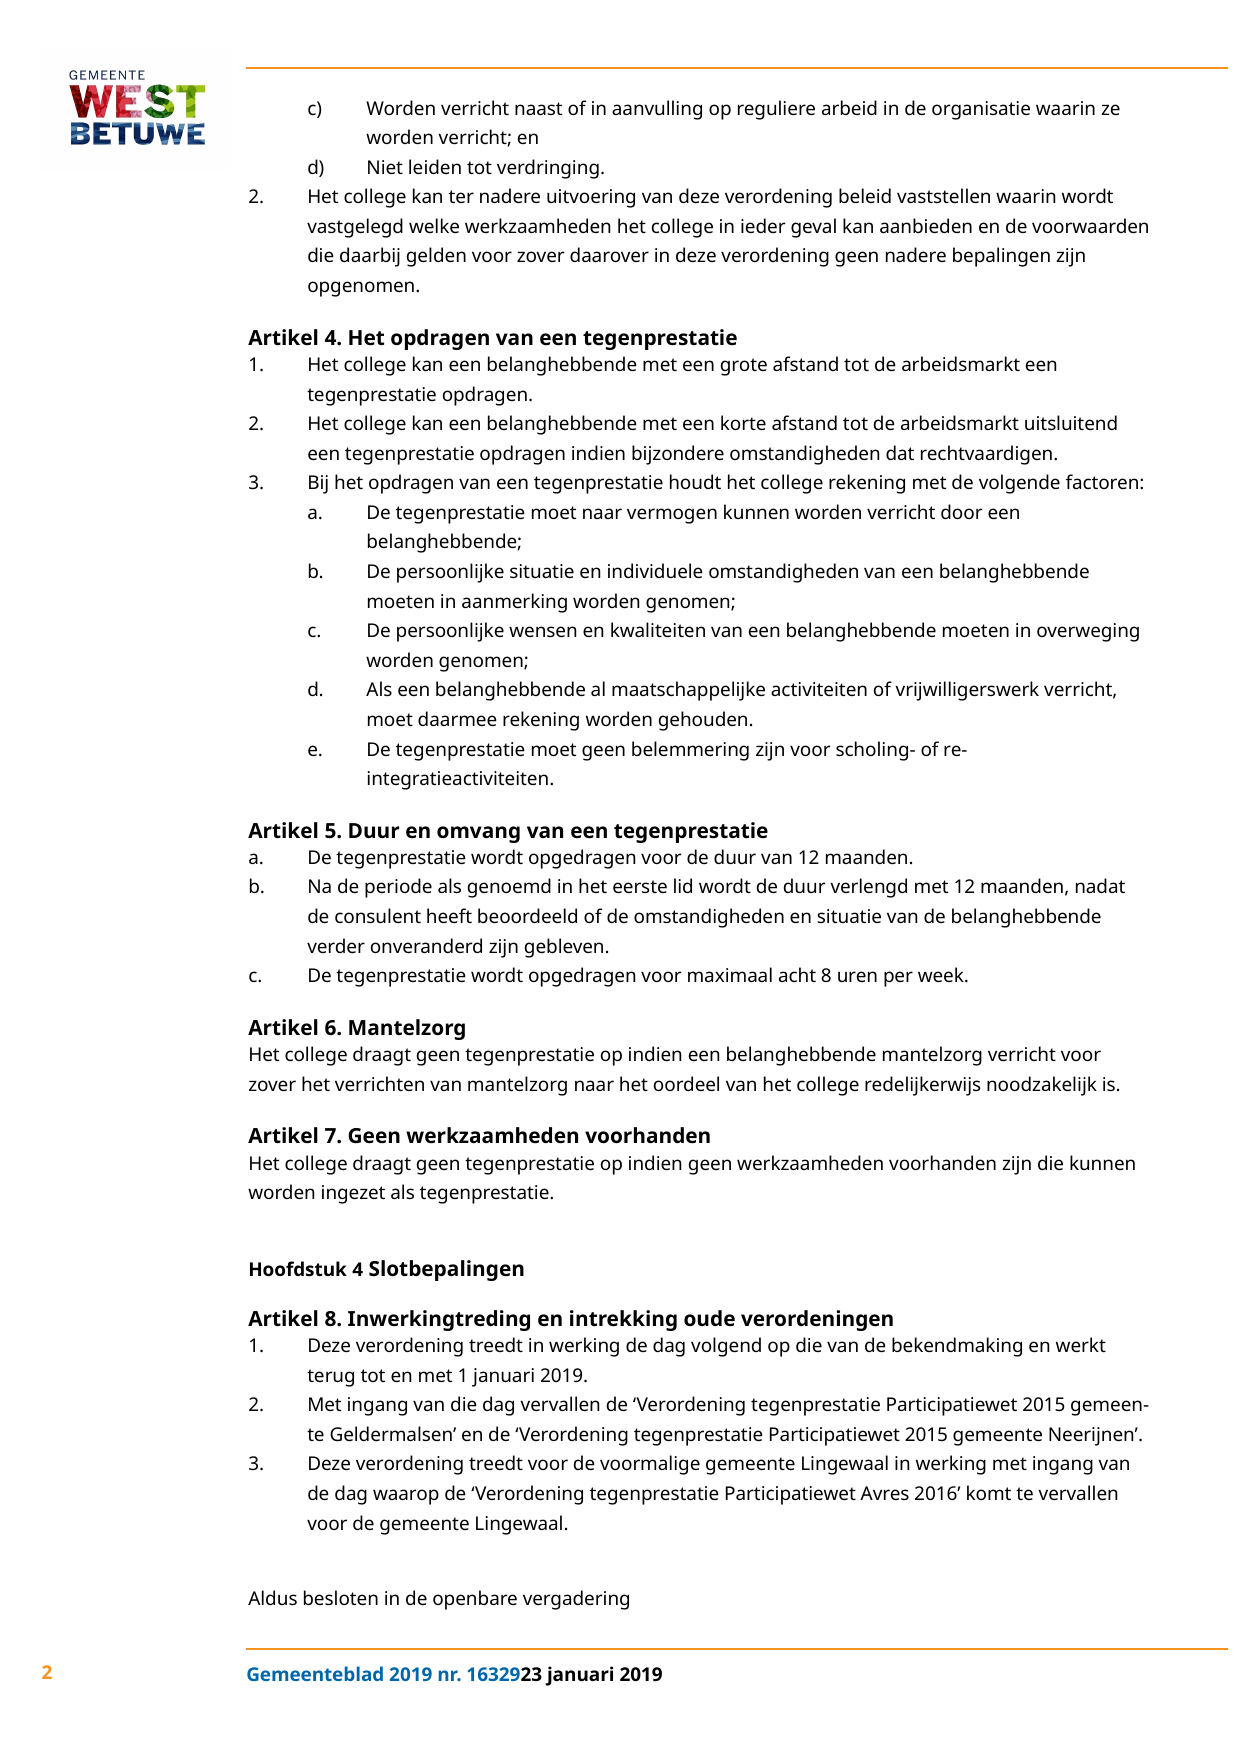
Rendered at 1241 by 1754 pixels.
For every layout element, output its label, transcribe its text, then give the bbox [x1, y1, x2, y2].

list Als een belanghebbende al maatschappelijke activiteiten of vrijwilligerswerk verricht, moet daarmee rekening worden gehouden. [307, 677, 1152, 732]
text Het college draagt geen tegenprestatie op indien een belanghebbende mantelzorg verricht voor zover het verrichten van mantelzorg naar het oordeel van het college redelijkerwijs noodzakelijk is. [248, 1041, 1152, 1097]
list De tegenprestatie wordt opgedragen voor de duur van 12 maanden. [248, 844, 1152, 870]
list Het college kan een belanghebbende met een korte afstand tot de arbeidsmarkt uitsluitend een tegenprestatie opdragen indien bijzondere omstandigheden dat rechtvaardigen. [248, 410, 1152, 466]
text Hoofdstuk 4 Slotbepalingen [248, 1254, 1152, 1283]
list Worden verricht naast of in aanvulling op reguliere arbeid in de organisatie waarin ze worden verricht; en [307, 95, 1152, 150]
text Aldus besloten in de openbare vergadering [248, 1585, 1152, 1611]
text Artikel 7. Geen werkzaamheden voorhanden [248, 1121, 1152, 1150]
list Deze verordening treedt voor de voormalige gemeente Lingewaal in werking met ingang van de dag waarop de ‘Verordening tegenprestatie Participatiewet Avres 2016’ komt te vervallen voor de gemeente Lingewaal. [248, 1451, 1152, 1536]
list De persoonlijke wensen en kwaliteiten van een belanghebbende moeten in overweging worden genomen; [307, 617, 1152, 673]
text Artikel 8. Inwerkingtreding en intrekking oude verordeningen [248, 1304, 1152, 1332]
list Deze verordening treedt in werking de dag volgend op die van de bekendmaking en werkt terug tot en met 1 januari 2019. [248, 1332, 1152, 1388]
list Bij het opdragen van een tegenprestatie houdt het college rekening met de volgende factoren: [248, 469, 1152, 495]
list Het college kan een belanghebbende met een grote afstand tot de arbeidsmarkt een tegenprestatie opdragen. [248, 351, 1152, 406]
list Na de periode als genoemd in het eerste lid wordt de duur verlengd met 12 maanden, nadat de consulent heeft beoordeeld of de omstandigheden en situatie van de belanghebbende verder onveranderd zijn gebleven. [248, 874, 1152, 959]
text Artikel 5. Duur en omvang van een tegenprestatie [248, 816, 1152, 844]
list Het college kan ter nadere uitvoering van deze verordening beleid vaststellen waarin wordt vastgelegd welke werkzaamheden het college in ieder geval kan aanbieden en de voorwaarden die daarbij gelden voor zover daarover in deze verordening geen nadere bepalingen zijn opgenomen. [248, 183, 1152, 298]
text Het college draagt geen tegenprestatie op indien geen werkzaamheden voorhanden zijn die kunnen worden ingezet als tegenprestatie. [248, 1150, 1152, 1205]
list De tegenprestatie moet geen belemmering zijn voor scholing- of re- integratieactiviteiten. [307, 736, 1152, 791]
list De persoonlijke situatie en individuele omstandigheden van een belanghebbende moeten in aanmerking worden genomen; [307, 558, 1152, 613]
picture [41, 47, 231, 172]
list De tegenprestatie moet naar vermogen kunnen worden verricht door een belanghebbende; [307, 499, 1152, 554]
list De tegenprestatie wordt opgedragen voor maximaal acht 8 uren per week. [248, 962, 1152, 988]
text Artikel 6. Mantelzorg [248, 1013, 1152, 1041]
text Artikel 4. Het opdragen van een tegenprestatie [248, 323, 1152, 351]
list Met ingang van die dag vervallen de ‘Verordening tegenprestatie Participatiewet 2015 gemeen-te Geldermalsen’ en de ‘Verordening tegenprestatie Participatiewet 2015 gemeente Neerijnen’. [248, 1391, 1152, 1447]
list Niet leiden tot verdringing. [307, 154, 1152, 180]
